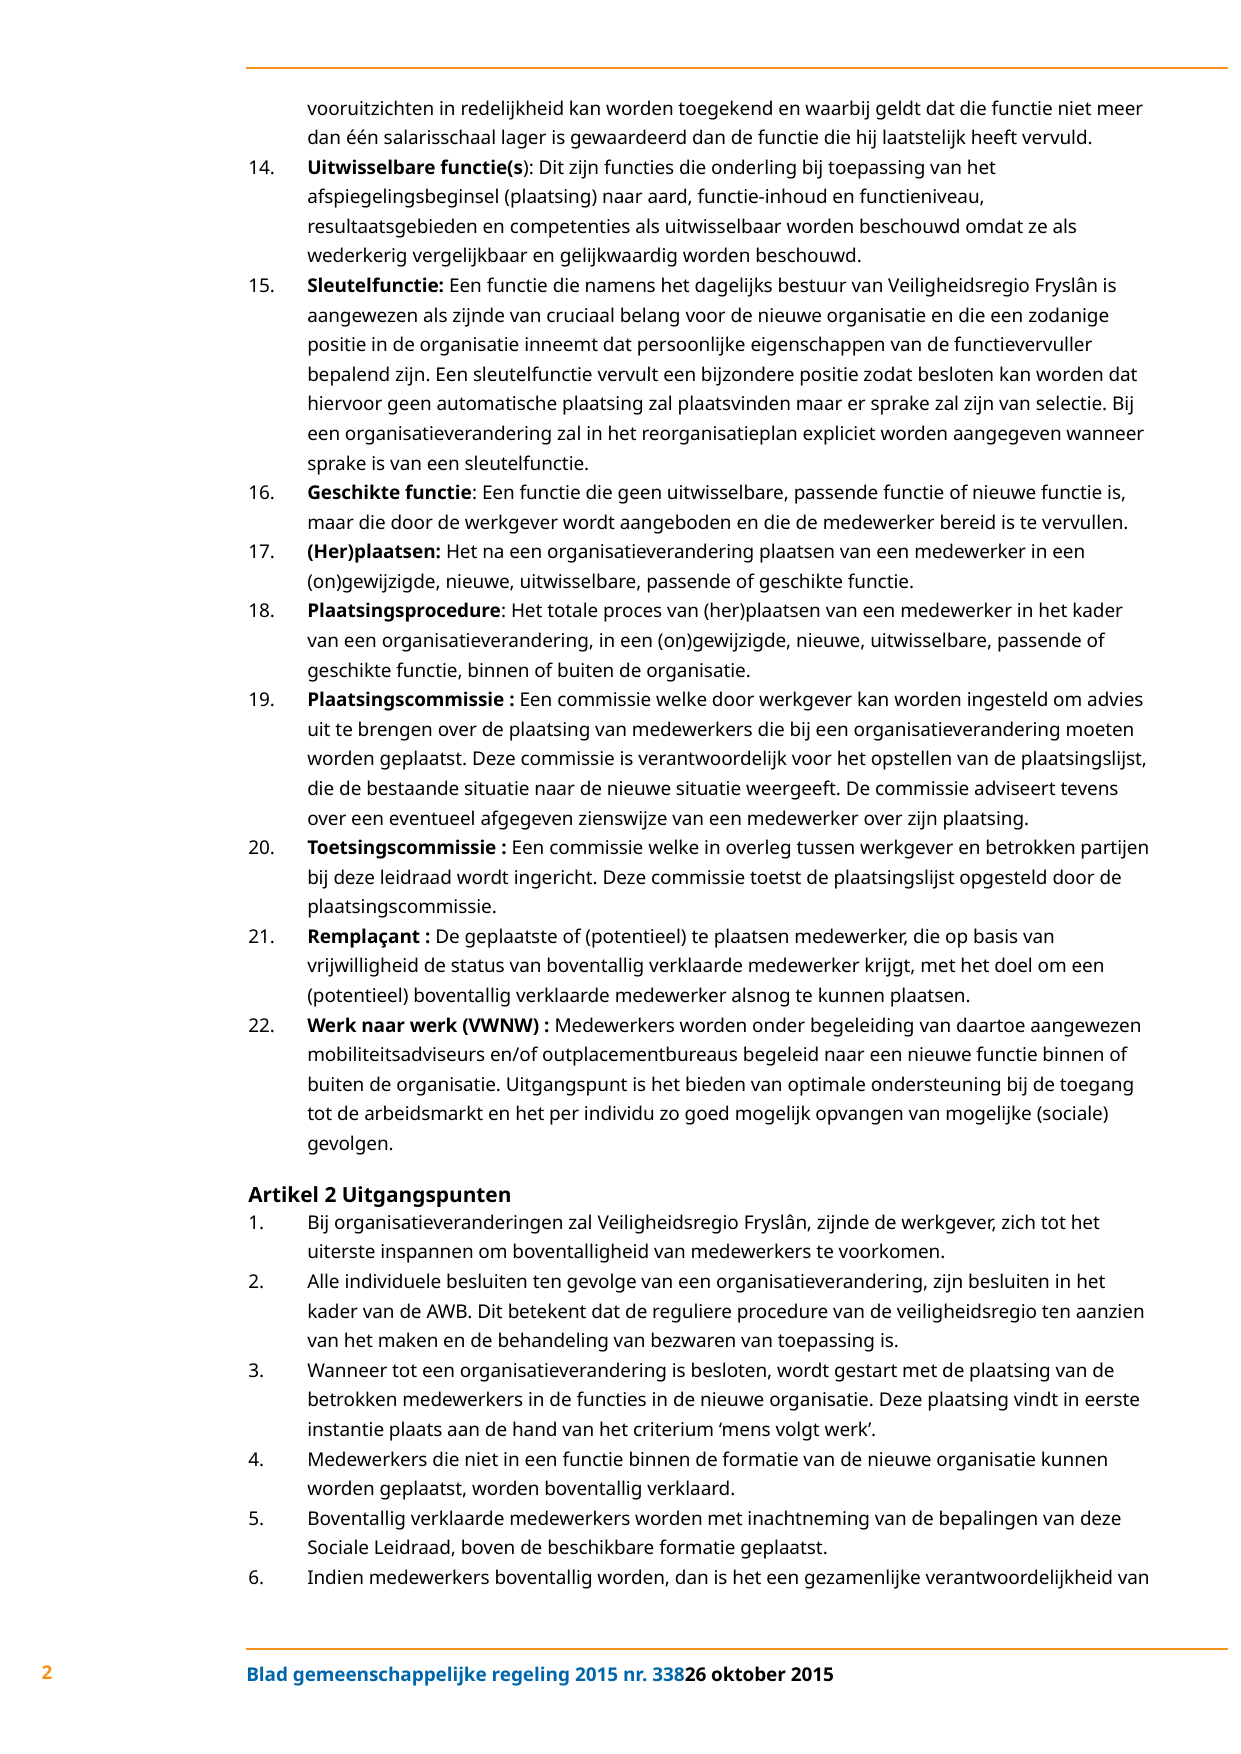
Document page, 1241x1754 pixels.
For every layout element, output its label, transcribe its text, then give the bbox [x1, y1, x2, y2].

list vooruitzichten in redelijkheid kan worden toegekend en waarbij geldt dat die functie niet meer dan één salarisschaal lager is gewaardeerd dan de functie die hij laatstelijk heeft vervuld. [248, 95, 1152, 150]
text Artikel 2 Uitgangspunten [248, 1181, 1152, 1209]
list Plaatsingscommissie : Een commissie welke door werkgever kan worden ingesteld om advies uit te brengen over de plaatsing van medewerkers die bij een organisatieverandering moeten worden geplaatst. Deze commissie is verantwoordelijk voor het opstellen van de plaatsingslijst, die de bestaande situatie naar de nieuwe situatie weergeeft. De commissie adviseert tevens over een eventueel afgegeven zienswijze van een medewerker over zijn plaatsing. [248, 686, 1152, 831]
list (Her)plaatsen: Het na een organisatieverandering plaatsen van een medewerker in een (on)gewijzigde, nieuwe, uitwisselbare, passende of geschikte functie. [248, 538, 1152, 594]
picture [41, 47, 231, 172]
list Alle individuele besluiten ten gevolge van een organisatieverandering, zijn besluiten in het kader van de AWB. Dit betekent dat de reguliere procedure van de veiligheidsregio ten aanzien van het maken en de behandeling van bezwaren van toepassing is. [248, 1268, 1152, 1353]
list Remplaçant : De geplaatste of (potentieel) te plaatsen medewerker, die op basis van vrijwilligheid de status van boventallig verklaarde medewerker krijgt, met het doel om een (potentieel) boventallig verklaarde medewerker alsnog te kunnen plaatsen. [248, 923, 1152, 1008]
list Boventallig verklaarde medewerkers worden met inachtneming van de bepalingen van deze Sociale Leidraad, boven de beschikbare formatie geplaatst. [248, 1505, 1152, 1560]
list Sleutelfunctie: Een functie die namens het dagelijks bestuur van Veiligheidsregio Fryslân is aangewezen als zijnde van cruciaal belang voor de nieuwe organisatie en die een zodanige positie in de organisatie inneemt dat persoonlijke eigenschappen van de functievervuller bepalend zijn. Een sleutelfunctie vervult een bijzondere positie zodat besloten kan worden dat hiervoor geen automatische plaatsing zal plaatsvinden maar er sprake zal zijn van selectie. Bij een organisatieverandering zal in het reorganisatieplan expliciet worden aangegeven wanneer sprake is van een sleutelfunctie. [248, 272, 1152, 476]
list Toetsingscommissie : Een commissie welke in overleg tussen werkgever en betrokken partijen bij deze leidraad wordt ingericht. Deze commissie toetst de plaatsingslijst opgesteld door de plaatsingscommissie. [248, 834, 1152, 919]
list Medewerkers die niet in een functie binnen de formatie van de nieuwe organisatie kunnen worden geplaatst, worden boventallig verklaard. [248, 1446, 1152, 1501]
list Plaatsingsprocedure: Het totale proces van (her)plaatsen van een medewerker in het kader van een organisatieverandering, in een (on)gewijzigde, nieuwe, uitwisselbare, passende of geschikte functie, binnen of buiten de organisatie. [248, 598, 1152, 683]
list Bij organisatieveranderingen zal Veiligheidsregio Fryslân, zijnde de werkgever, zich tot het uiterste inspannen om boventalligheid van medewerkers te voorkomen. [248, 1209, 1152, 1264]
list Werk naar werk (VWNW) : Medewerkers worden onder begeleiding van daartoe aangewezen mobiliteitsadviseurs en/of outplacementbureaus begeleid naar een nieuwe functie binnen of buiten de organisatie. Uitgangspunt is het bieden van optimale ondersteuning bij de toegang tot de arbeidsmarkt en het per individu zo goed mogelijk opvangen van mogelijke (sociale) gevolgen. [248, 1012, 1152, 1156]
list Uitwisselbare functie(s): Dit zijn functies die onderling bij toepassing van het afspiegelingsbeginsel (plaatsing) naar aard, functie-inhoud en functieniveau, resultaatsgebieden en competenties als uitwisselbaar worden beschouwd omdat ze als wederkerig vergelijkbaar en gelijkwaardig worden beschouwd. [248, 154, 1152, 268]
list Geschikte functie: Een functie die geen uitwisselbare, passende functie of nieuwe functie is, maar die door de werkgever wordt aangeboden en die de medewerker bereid is te vervullen. [248, 479, 1152, 535]
list Wanneer tot een organisatieverandering is besloten, wordt gestart met de plaatsing van de betrokken medewerkers in de functies in de nieuwe organisatie. Deze plaatsing vindt in eerste instantie plaats aan de hand van het criterium ‘mens volgt werk’. [248, 1357, 1152, 1442]
list Indien medewerkers boventallig worden, dan is het een gezamenlijke verantwoordelijkheid van [248, 1564, 1152, 1590]
